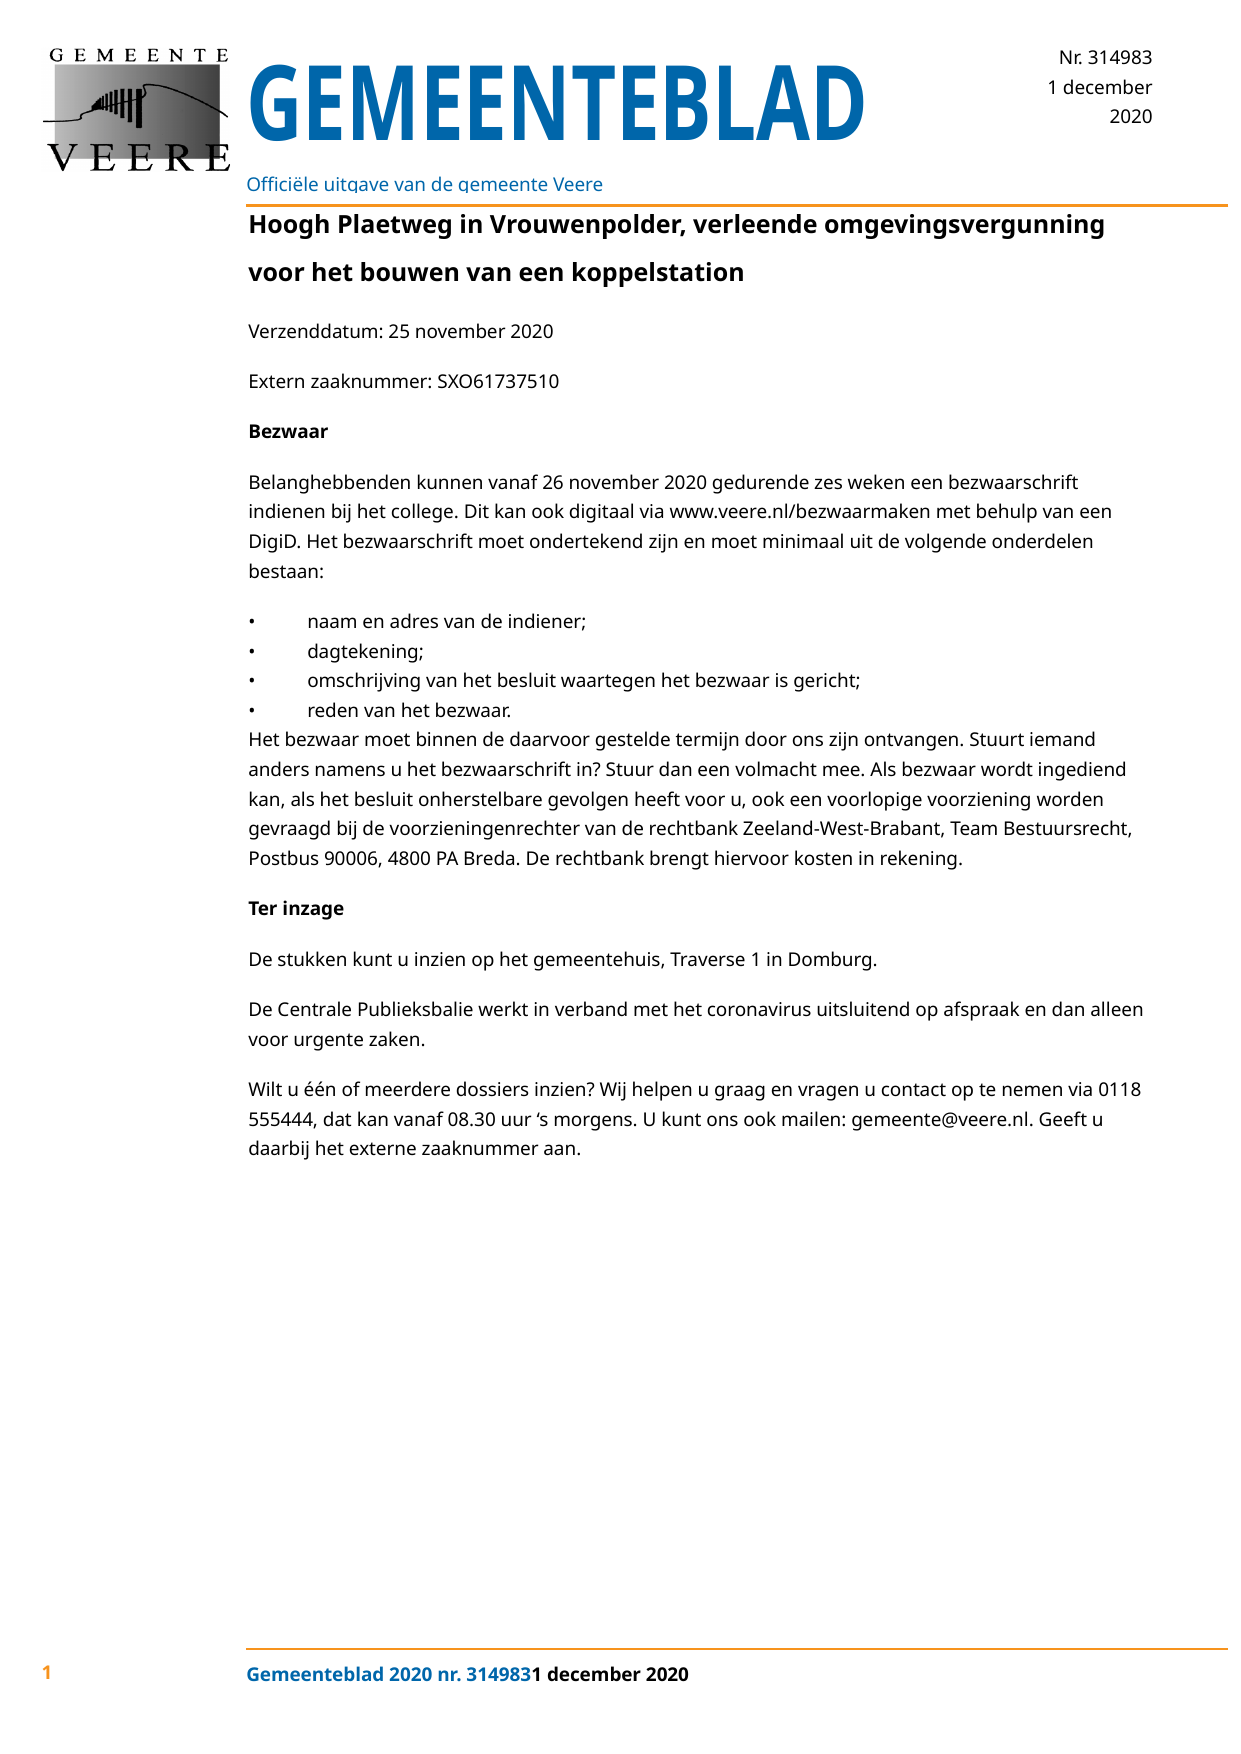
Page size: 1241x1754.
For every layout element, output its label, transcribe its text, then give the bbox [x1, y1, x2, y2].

text Ter inzage [248, 895, 1152, 921]
text Verzenddatum: 25 november 2020 [248, 318, 1152, 344]
text Het bezwaar moet binnen de daarvoor gestelde termijn door ons zijn ontvangen. Stuurt iemand anders namens u het bezwaarschrift in? Stuur dan een volmacht mee. Als bezwaar wordt ingediend kan, als het besluit onherstelbare gevolgen heeft voor u, ook een voorlopige voorziening worden gevraagd bij de voorzieningenrechter van de rechtbank Zeeland-West-Brabant, Team Bestuursrecht, Postbus 90006, 4800 PA Breda. De rechtbank brengt hiervoor kosten in rekening. [248, 727, 1152, 871]
text De Centrale Publieksbalie werkt in verband met het coronavirus uitsluitend op afspraak en dan alleen voor urgente zaken. [248, 996, 1152, 1052]
text Hoogh Plaetweg in Vrouwenpolder, verleende omgevingsvergunning voor het bouwen van een koppelstation [248, 207, 1152, 288]
list dagtekening; [248, 638, 1152, 664]
picture [41, 47, 231, 172]
text Bezwaar [248, 419, 1152, 444]
text Belanghebbenden kunnen vanaf 26 november 2020 gedurende zes weken een bezwaarschrift indienen bij het college. Dit kan ook digitaal via www.veere.nl/bezwaarmaken met behulp van een DigiD. Het bezwaarschrift moet ondertekend zijn en moet minimaal uit de volgende onderdelen bestaan: [248, 469, 1152, 584]
text Extern zaaknummer: SXO61737510 [248, 368, 1152, 394]
list omschrijving van het besluit waartegen het bezwaar is gericht; [248, 667, 1152, 693]
text Wilt u één of meerdere dossiers inzien? Wij helpen u graag en vragen u contact op te nemen via 0118 555444, dat kan vanaf 08.30 uur ‘s morgens. U kunt ons ook mailen: gemeente@veere.nl. Geeft u daarbij het externe zaaknummer aan. [248, 1076, 1152, 1161]
text De stukken kunt u inzien op het gemeentehuis, Traverse 1 in Domburg. [248, 946, 1152, 972]
list reden van het bezwaar. [248, 697, 1152, 723]
list naam en adres van de indiener; [248, 608, 1152, 634]
